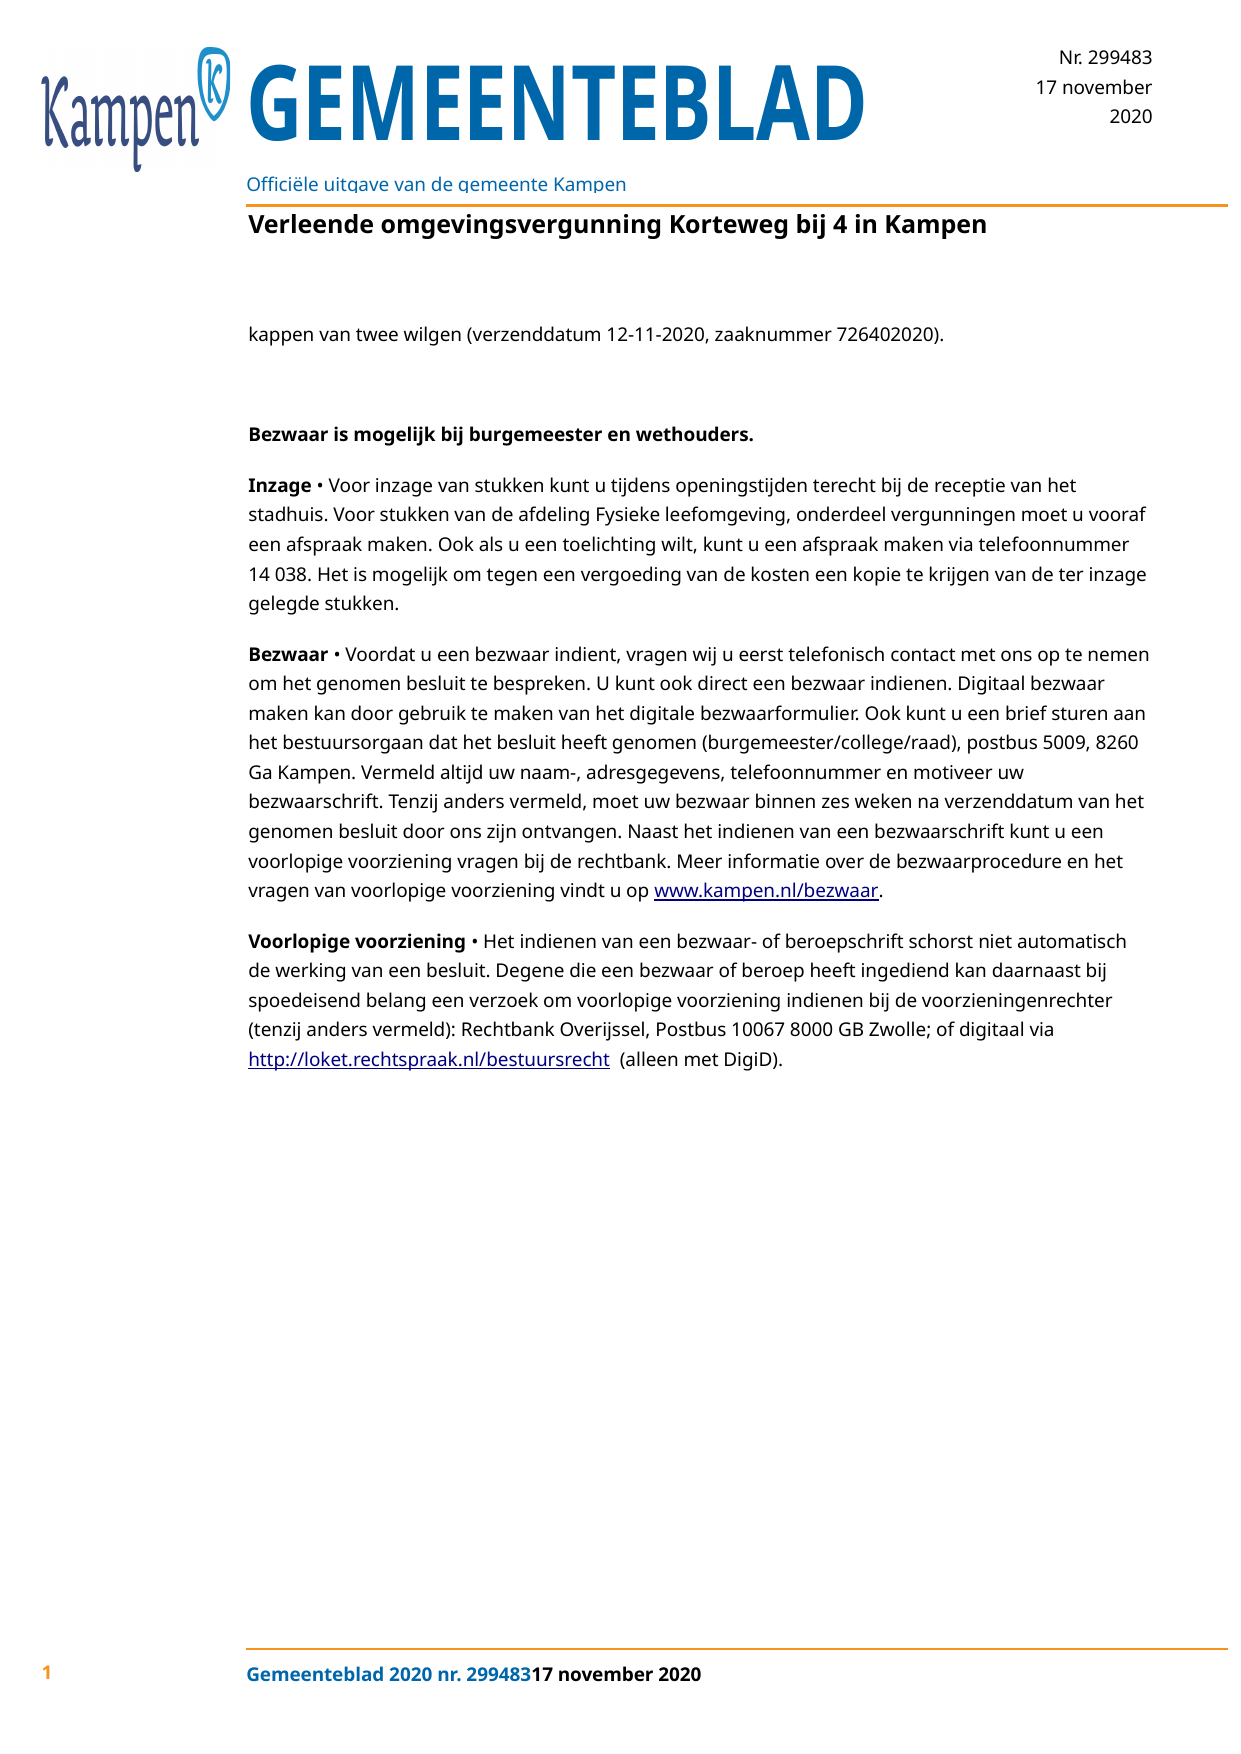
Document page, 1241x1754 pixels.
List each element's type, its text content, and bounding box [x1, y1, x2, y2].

text Bezwaar • Voordat u een bezwaar indient, vragen wij u eerst telefonisch contact met ons op te nemen om het genomen besluit te bespreken. U kunt ook direct een bezwaar indienen. Digitaal bezwaar maken kan door gebruik te maken van het digitale bezwaarformulier. Ook kunt u een brief sturen aan het bestuursorgaan dat het besluit heeft genomen (burgemeester/college/raad), postbus 5009, 8260 Ga Kampen. Vermeld altijd uw naam-, adresgegevens, telefoonnummer en motiveer uw bezwaarschrift. Tenzij anders vermeld, moet uw bezwaar binnen zes weken na verzenddatum van het genomen besluit door ons zijn ontvangen. Naast het indienen van een bezwaarschrift kunt u een voorlopige voorziening vragen bij de rechtbank. Meer informatie over de bezwaarprocedure en het vragen van voorlopige voorziening vindt u op www.kampen.nl/bezwaar. [248, 641, 1152, 903]
text Verleende omgevingsvergunning Korteweg bij 4 in Kampen [248, 207, 1152, 241]
text Voorlopige voorziening • Het indienen van een bezwaar- of beroepschrift schorst niet automatisch de werking van een besluit. Degene die een bezwaar of beroep heeft ingediend kan daarnaast bij spoedeisend belang een verzoek om voorlopige voorziening indienen bij de voorzieningenrechter (tenzij anders vermeld): Rechtbank Overijssel, Postbus 10067 8000 GB Zwolle; of digitaal via http://loket.rechtspraak.nl/bestuursrecht (alleen met DigiD). [248, 928, 1152, 1072]
text kappen van twee wilgen (verzenddatum 12-11-2020, zaaknummer 726402020). [248, 321, 1152, 346]
text Bezwaar is mogelijk bij burgemeester en wethouders. [248, 422, 1152, 447]
text Inzage • Voor inzage van stukken kunt u tijdens openingstijden terecht bij de receptie van het stadhuis. Voor stukken van de afdeling Fysieke leefomgeving, onderdeel vergunningen moet u vooraf een afspraak maken. Ook als u een toelichting wilt, kunt u een afspraak maken via telefoonnummer 14 038. Het is mogelijk om tegen een vergoeding van de kosten een kopie te krijgen van de ter inzage gelegde stukken. [248, 472, 1152, 616]
picture [41, 47, 231, 172]
